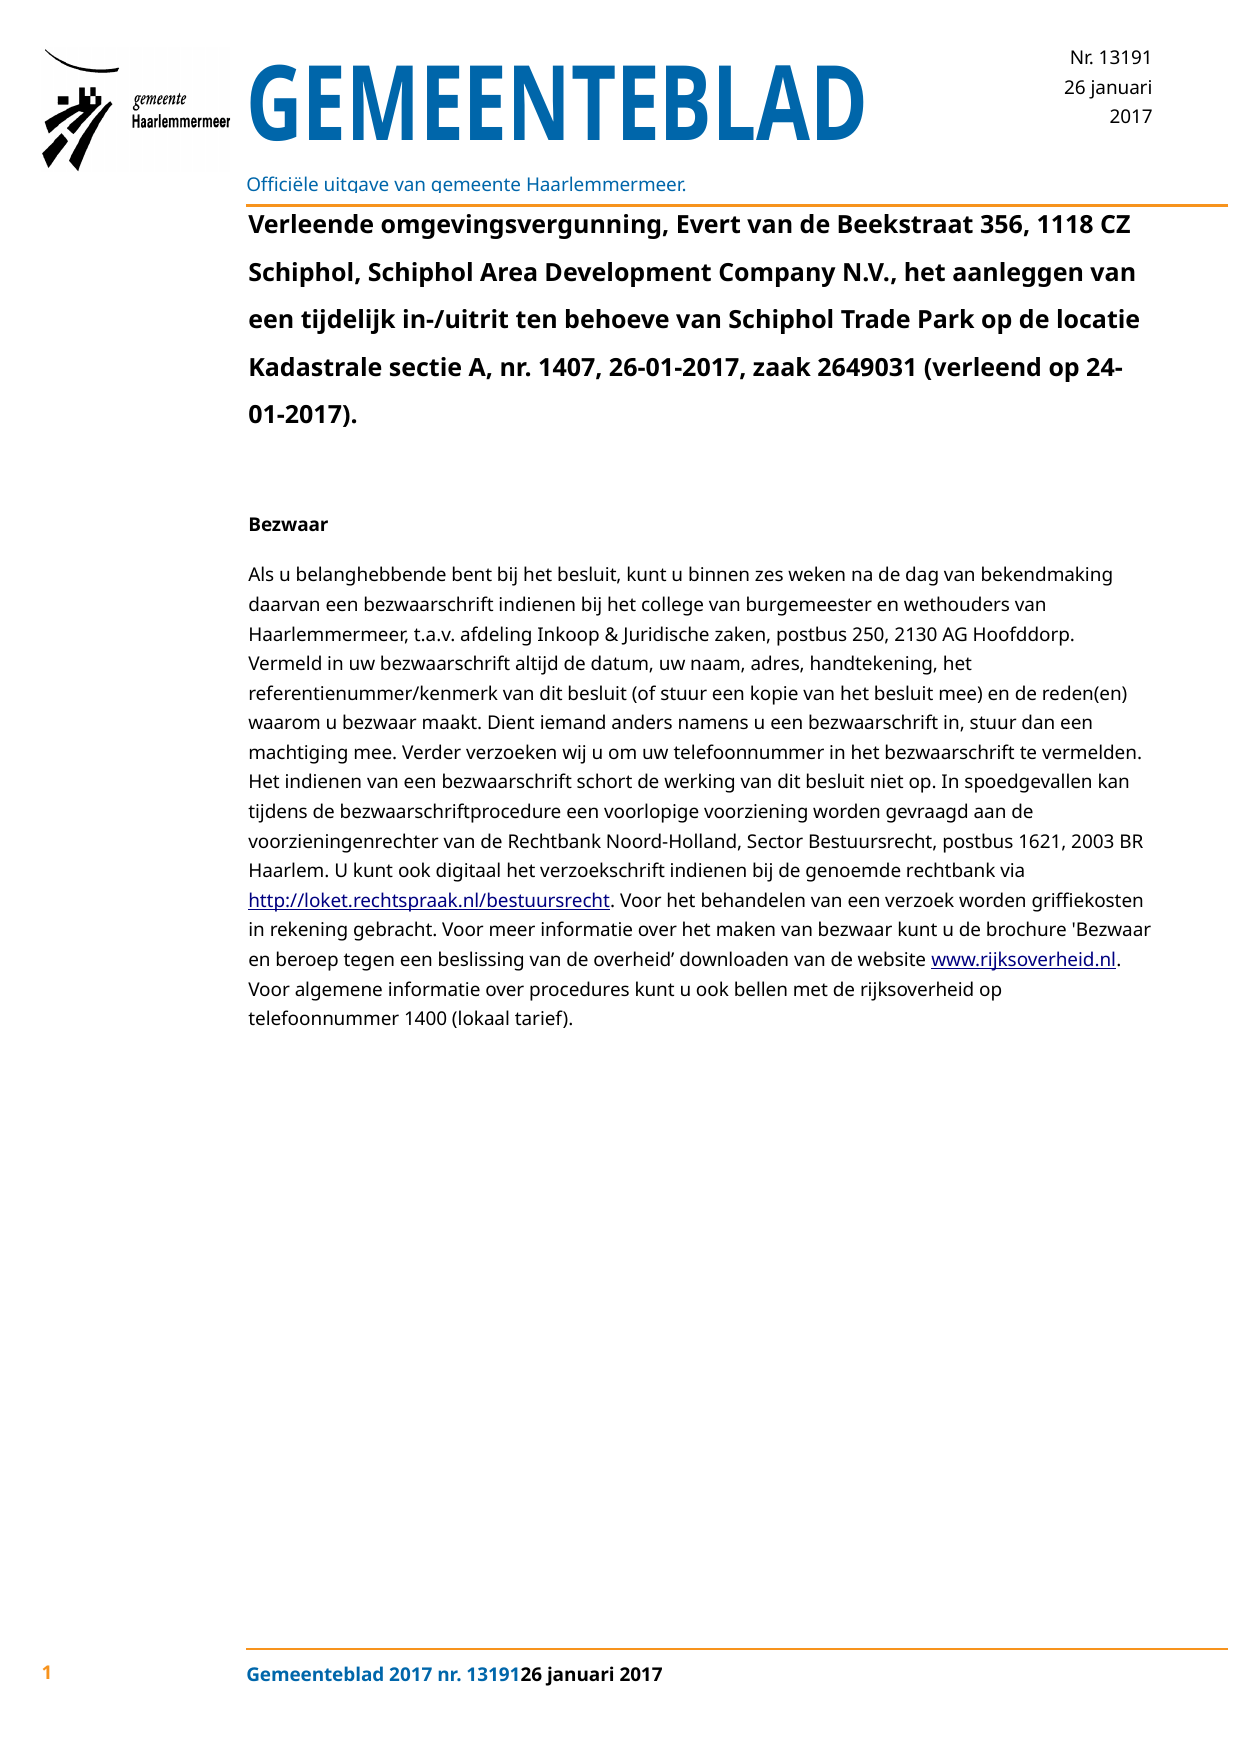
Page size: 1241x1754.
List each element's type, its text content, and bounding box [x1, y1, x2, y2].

picture [41, 47, 231, 172]
text Verleende omgevingsvergunning, Evert van de Beekstraat 356, 1118 CZ Schiphol, Schiphol Area Development Company N.V., het aanleggen van een tijdelijk in-/uitrit ten behoeve van Schiphol Trade Park op de locatie Kadastrale sectie A, nr. 1407, 26-01-2017, zaak 2649031 (verleend op 24-01-2017). [248, 207, 1152, 431]
text Als u belanghebbende bent bij het besluit, kunt u binnen zes weken na de dag van bekendmaking daarvan een bezwaarschrift indienen bij het college van burgemeester en wethouders van Haarlemmermeer, t.a.v. afdeling Inkoop & Juridische zaken, postbus 250, 2130 AG Hoofddorp. Vermeld in uw bezwaarschrift altijd de datum, uw naam, adres, handtekening, het referentienummer/kenmerk van dit besluit (of stuur een kopie van het besluit mee) en de reden(en) waarom u bezwaar maakt. Dient iemand anders namens u een bezwaarschrift in, stuur dan een machtiging mee. Verder verzoeken wij u om uw telefoonnummer in het bezwaarschrift te vermelden. Het indienen van een bezwaarschrift schort de werking van dit besluit niet op. In spoedgevallen kan tijdens de bezwaarschriftprocedure een voorlopige voorziening worden gevraagd aan de voorzieningenrechter van de Rechtbank Noord-Holland, Sector Bestuursrecht, postbus 1621, 2003 BR Haarlem. U kunt ook digitaal het verzoekschrift indienen bij de genoemde rechtbank via http://loket.rechtspraak.nl/bestuursrecht. Voor het behandelen van een verzoek worden griffiekosten in rekening gebracht. Voor meer informatie over het maken van bezwaar kunt u de brochure 'Bezwaar en beroep tegen een beslissing van de overheid’ downloaden van de website www.rijksoverheid.nl. Voor algemene informatie over procedures kunt u ook bellen met de rijksoverheid op telefoonnummer 1400 (lokaal tarief). [248, 562, 1152, 1031]
text Bezwaar [248, 511, 1152, 537]
